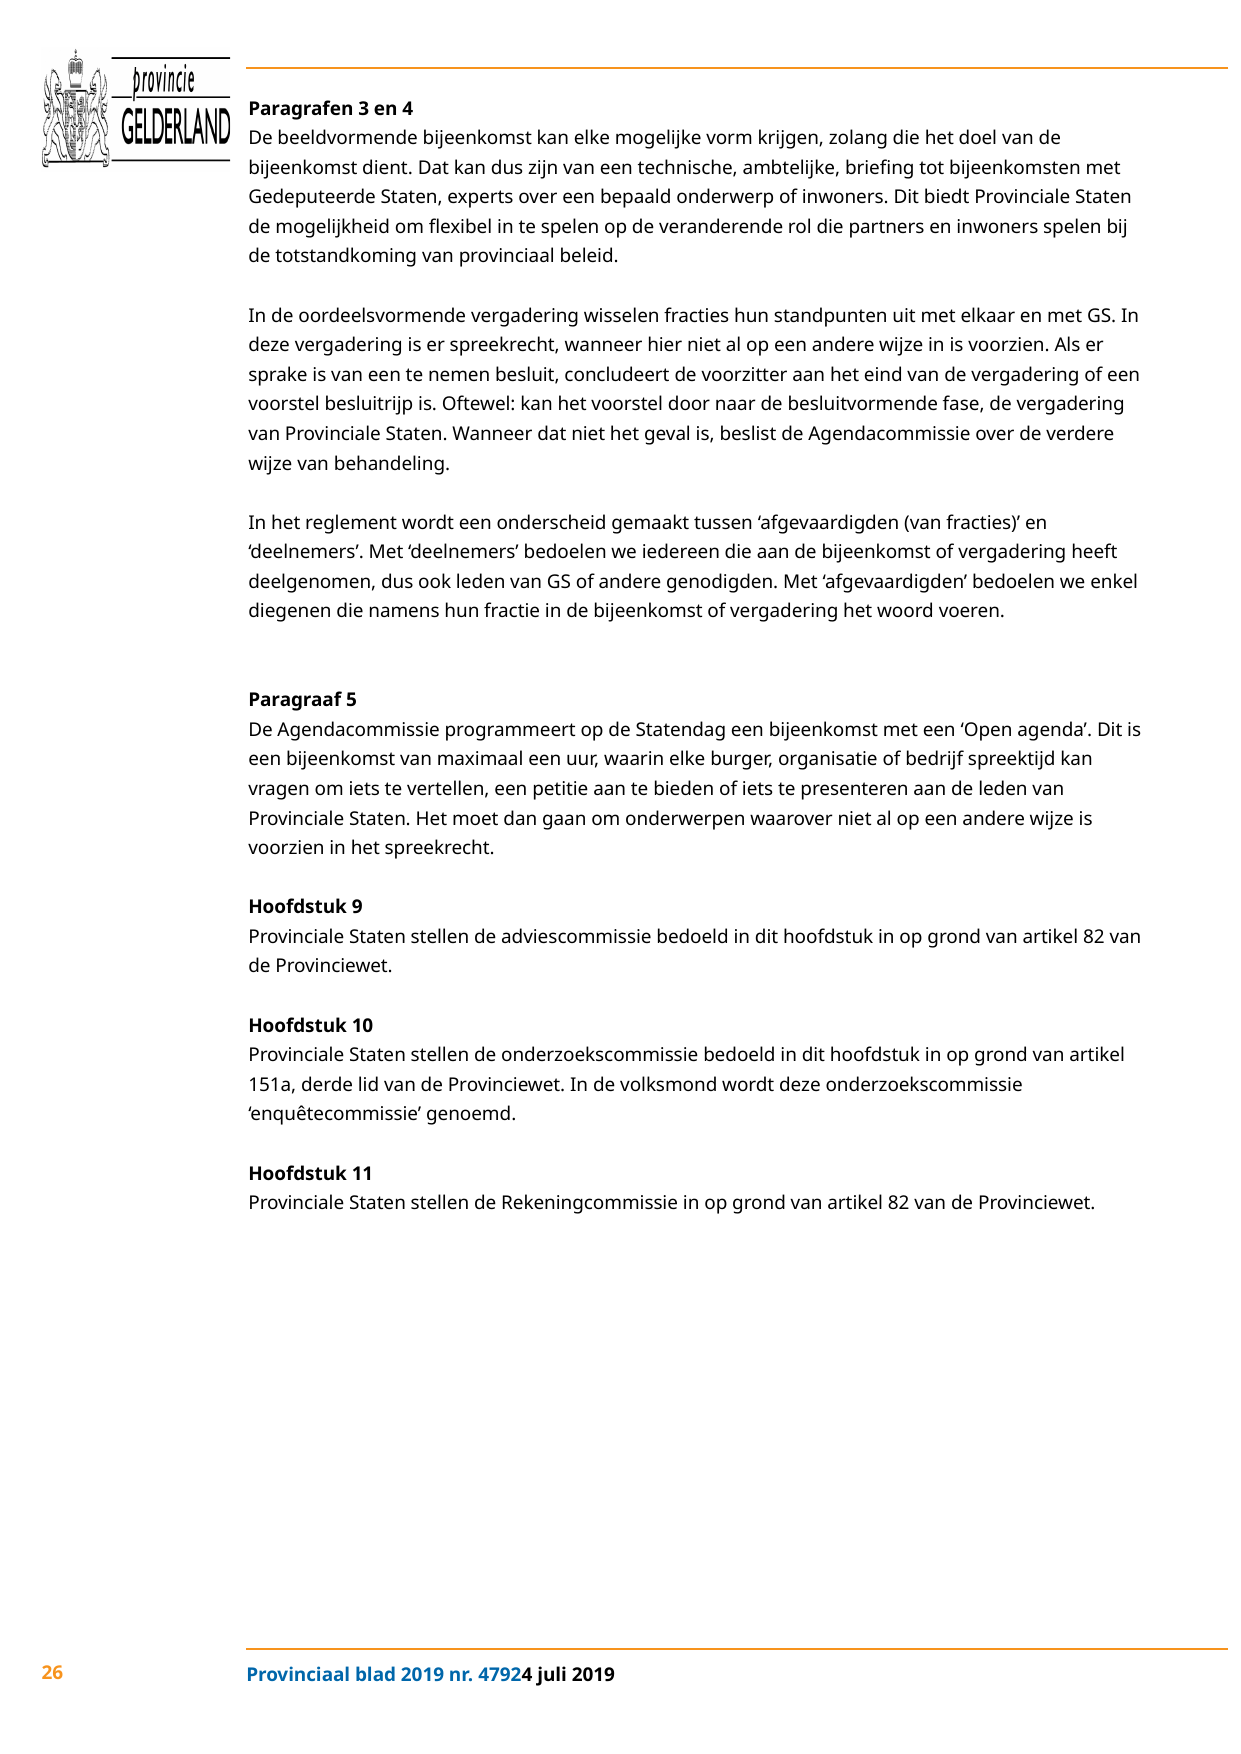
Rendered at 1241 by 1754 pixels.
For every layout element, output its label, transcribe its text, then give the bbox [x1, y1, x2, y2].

text De Agendacommissie programmeert op de Statendag een bijeenkomst met een ‘Open agenda’. Dit is een bijeenkomst van maximaal een uur, waarin elke burger, organisatie of bedrijf spreektijd kan vragen om iets te vertellen, een petitie aan te bieden of iets te presenteren aan de leden van Provinciale Staten. Het moet dan gaan om onderwerpen waarover niet al op een andere wijze is voorzien in het spreekrecht. [248, 716, 1152, 860]
text Paragrafen 3 en 4 [248, 95, 1152, 121]
text In het reglement wordt een onderscheid gemaakt tussen ‘afgevaardigden (van fracties)’ en ‘deelnemers’. Met ‘deelnemers’ bedoelen we iedereen die aan de bijeenkomst of vergadering heeft deelgenomen, dus ook leden van GS of andere genodigden. Met ‘afgevaardigden’ bedoelen we enkel diegenen die namens hun fractie in de bijeenkomst of vergadering het woord voeren. [248, 509, 1152, 623]
text Provinciale Staten stellen de Rekeningcommissie in op grond van artikel 82 van de Provinciewet. [248, 1189, 1152, 1215]
text Hoofdstuk 9 [248, 893, 1152, 919]
text De beeldvormende bijeenkomst kan elke mogelijke vorm krijgen, zolang die het doel van de bijeenkomst dient. Dat kan dus zijn van een technische, ambtelijke, briefing tot bijeenkomsten met Gedeputeerde Staten, experts over een bepaald onderwerp of inwoners. Dit biedt Provinciale Staten de mogelijkheid om flexibel in te spelen op de veranderende rol die partners en inwoners spelen bij de totstandkoming van provinciaal beleid. [248, 124, 1152, 268]
text Paragraaf 5 [248, 686, 1152, 712]
picture [41, 47, 231, 172]
text Provinciale Staten stellen de adviescommissie bedoeld in dit hoofdstuk in op grond van artikel 82 van de Provinciewet. [248, 923, 1152, 978]
text In de oordeelsvormende vergadering wisselen fracties hun standpunten uit met elkaar en met GS. In deze vergadering is er spreekrecht, wanneer hier niet al op een andere wijze in is voorzien. Als er sprake is van een te nemen besluit, concludeert de voorzitter aan het eind van de vergadering of een voorstel besluitrijp is. Oftewel: kan het voorstel door naar de besluitvormende fase, de vergadering van Provinciale Staten. Wanneer dat niet het geval is, beslist de Agendacommissie over de verdere wijze van behandeling. [248, 302, 1152, 476]
text Hoofdstuk 10 [248, 1012, 1152, 1038]
text Hoofdstuk 11 [248, 1160, 1152, 1186]
text Provinciale Staten stellen de onderzoekscommissie bedoeld in dit hoofdstuk in op grond van artikel 151a, derde lid van de Provinciewet. In de volksmond wordt deze onderzoekscommissie ‘enquêtecommissie’ genoemd. [248, 1041, 1152, 1126]
